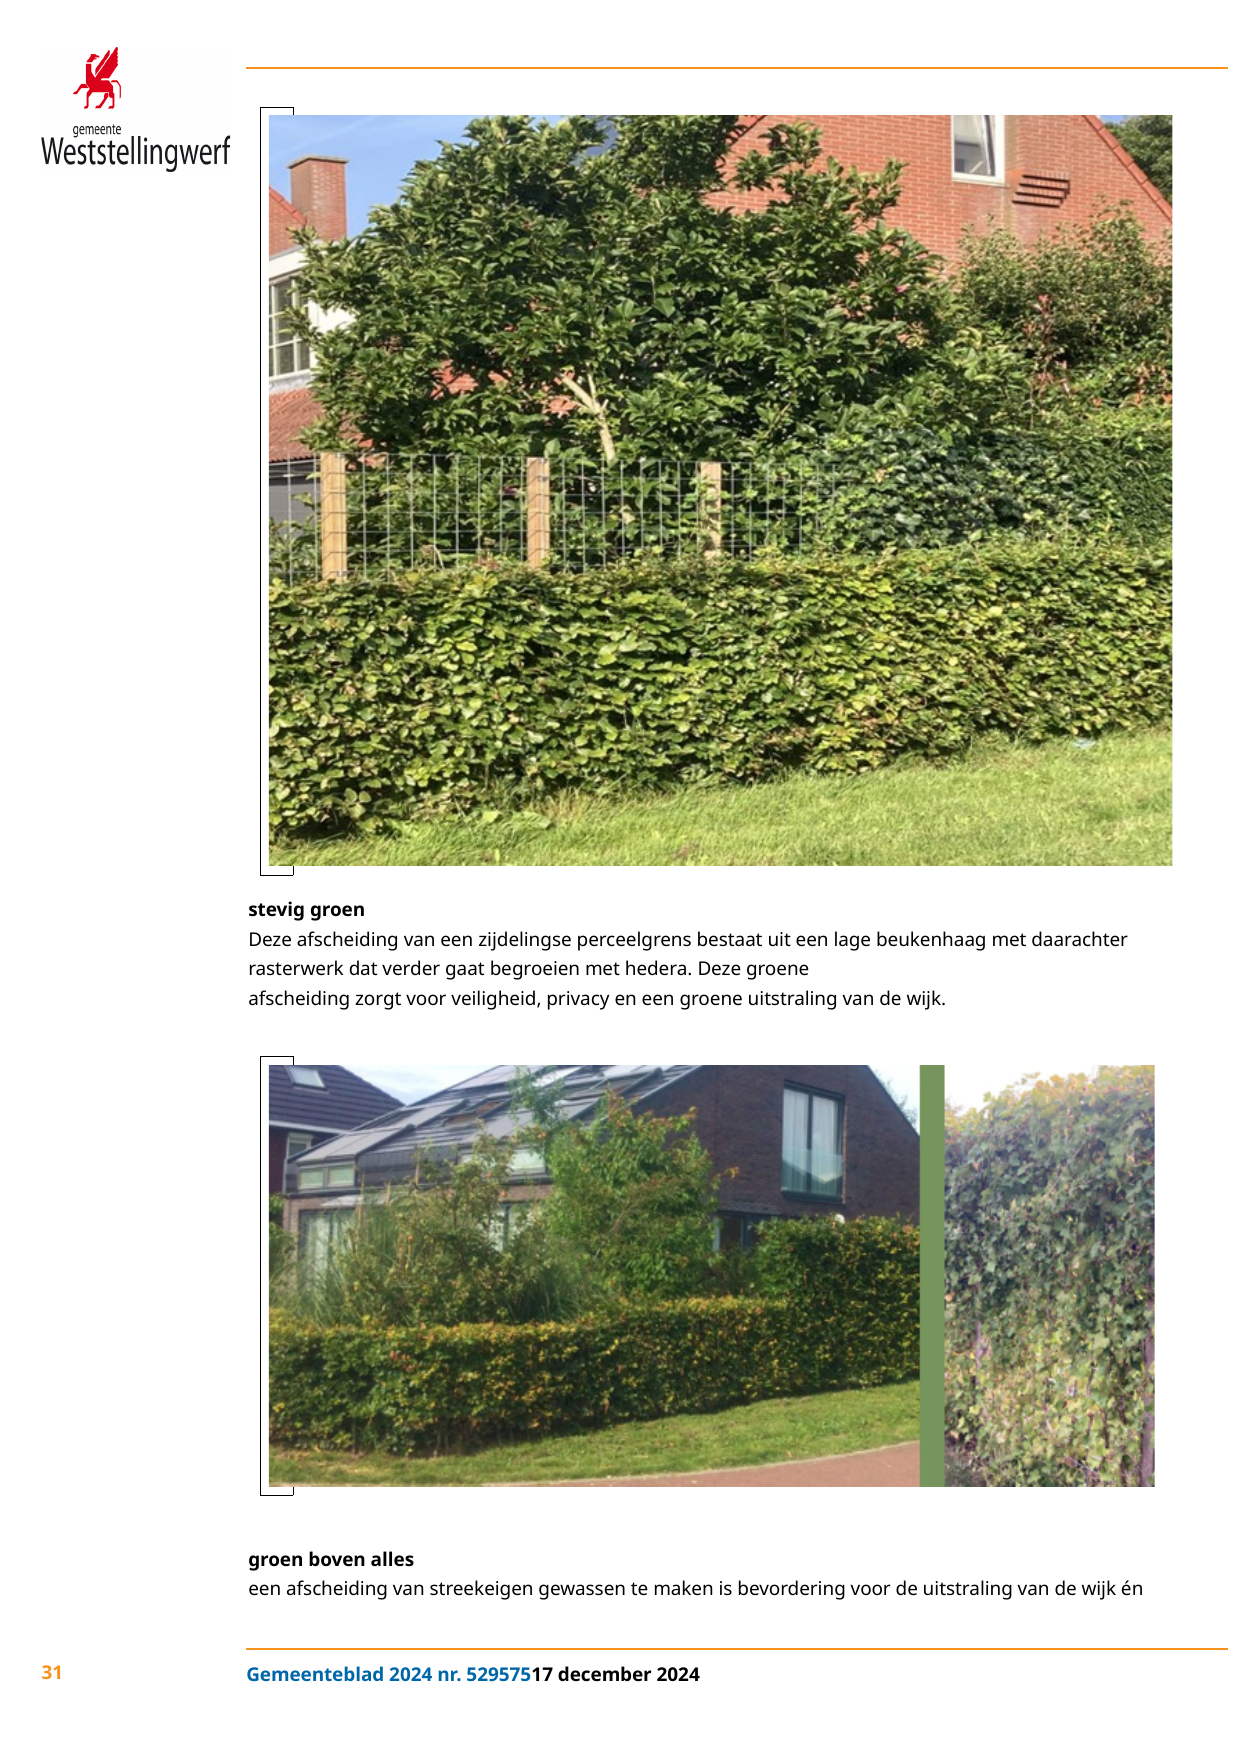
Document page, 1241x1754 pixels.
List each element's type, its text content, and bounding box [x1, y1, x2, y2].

picture [268, 115, 1173, 866]
text groen boven alles [248, 1546, 1152, 1572]
text Deze afscheiding van een zijdelingse perceelgrens bestaat uit een lage beukenhaag met daarachter rasterwerk dat verder gaat begroeien met hedera. Deze groene afscheiding zorgt voor veiligheid, privacy en een groene uitstraling van de wijk. [248, 926, 1152, 1011]
picture [268, 1065, 1155, 1487]
picture [41, 47, 231, 172]
text een afscheiding van streekeigen gewassen te maken is bevordering voor de uitstraling van de wijk én [248, 1576, 1152, 1601]
text stevig groen [248, 896, 1152, 922]
